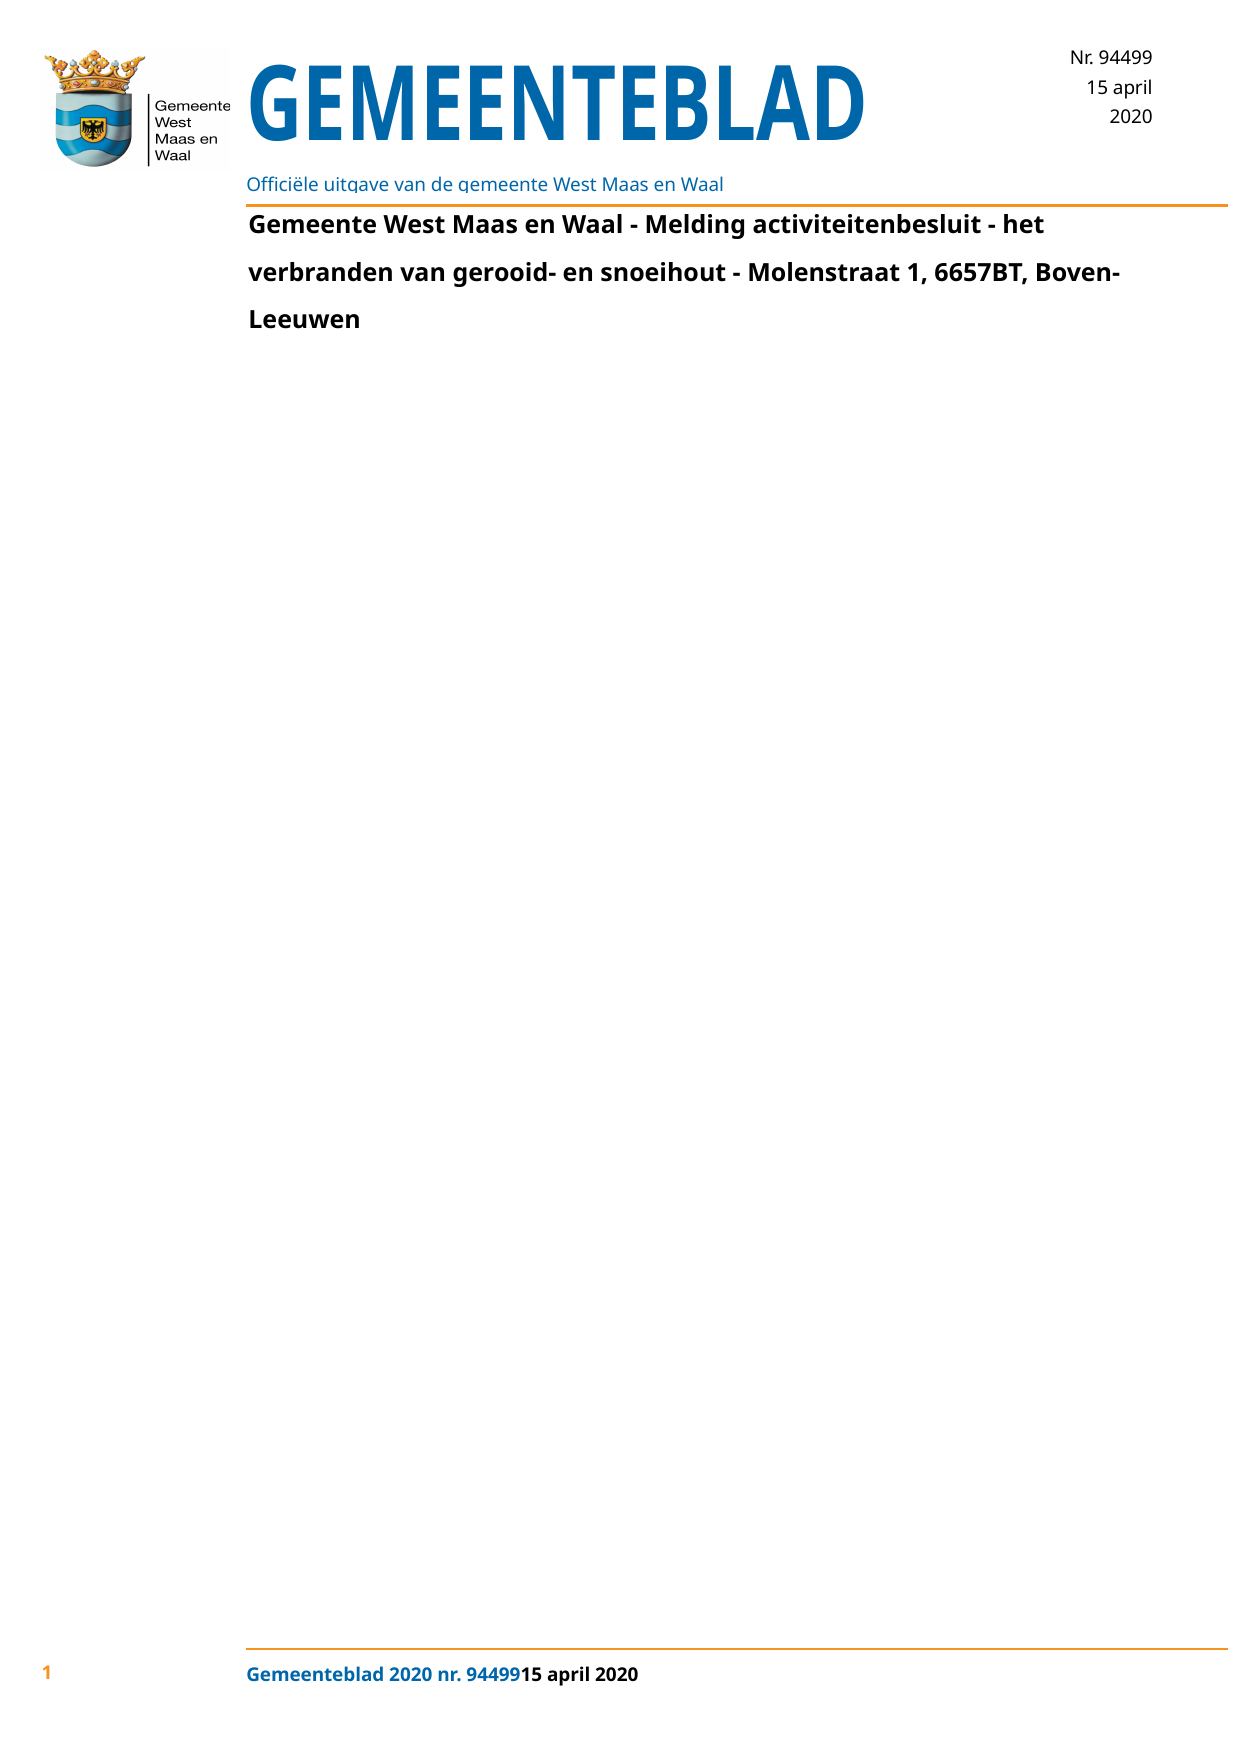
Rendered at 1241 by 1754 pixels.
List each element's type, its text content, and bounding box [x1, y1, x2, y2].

picture [41, 47, 231, 172]
text Gemeente West Maas en Waal - Melding activiteitenbesluit - het verbranden van gerooid- en snoeihout - Molenstraat 1, 6657BT, Boven-Leeuwen [248, 207, 1152, 336]
